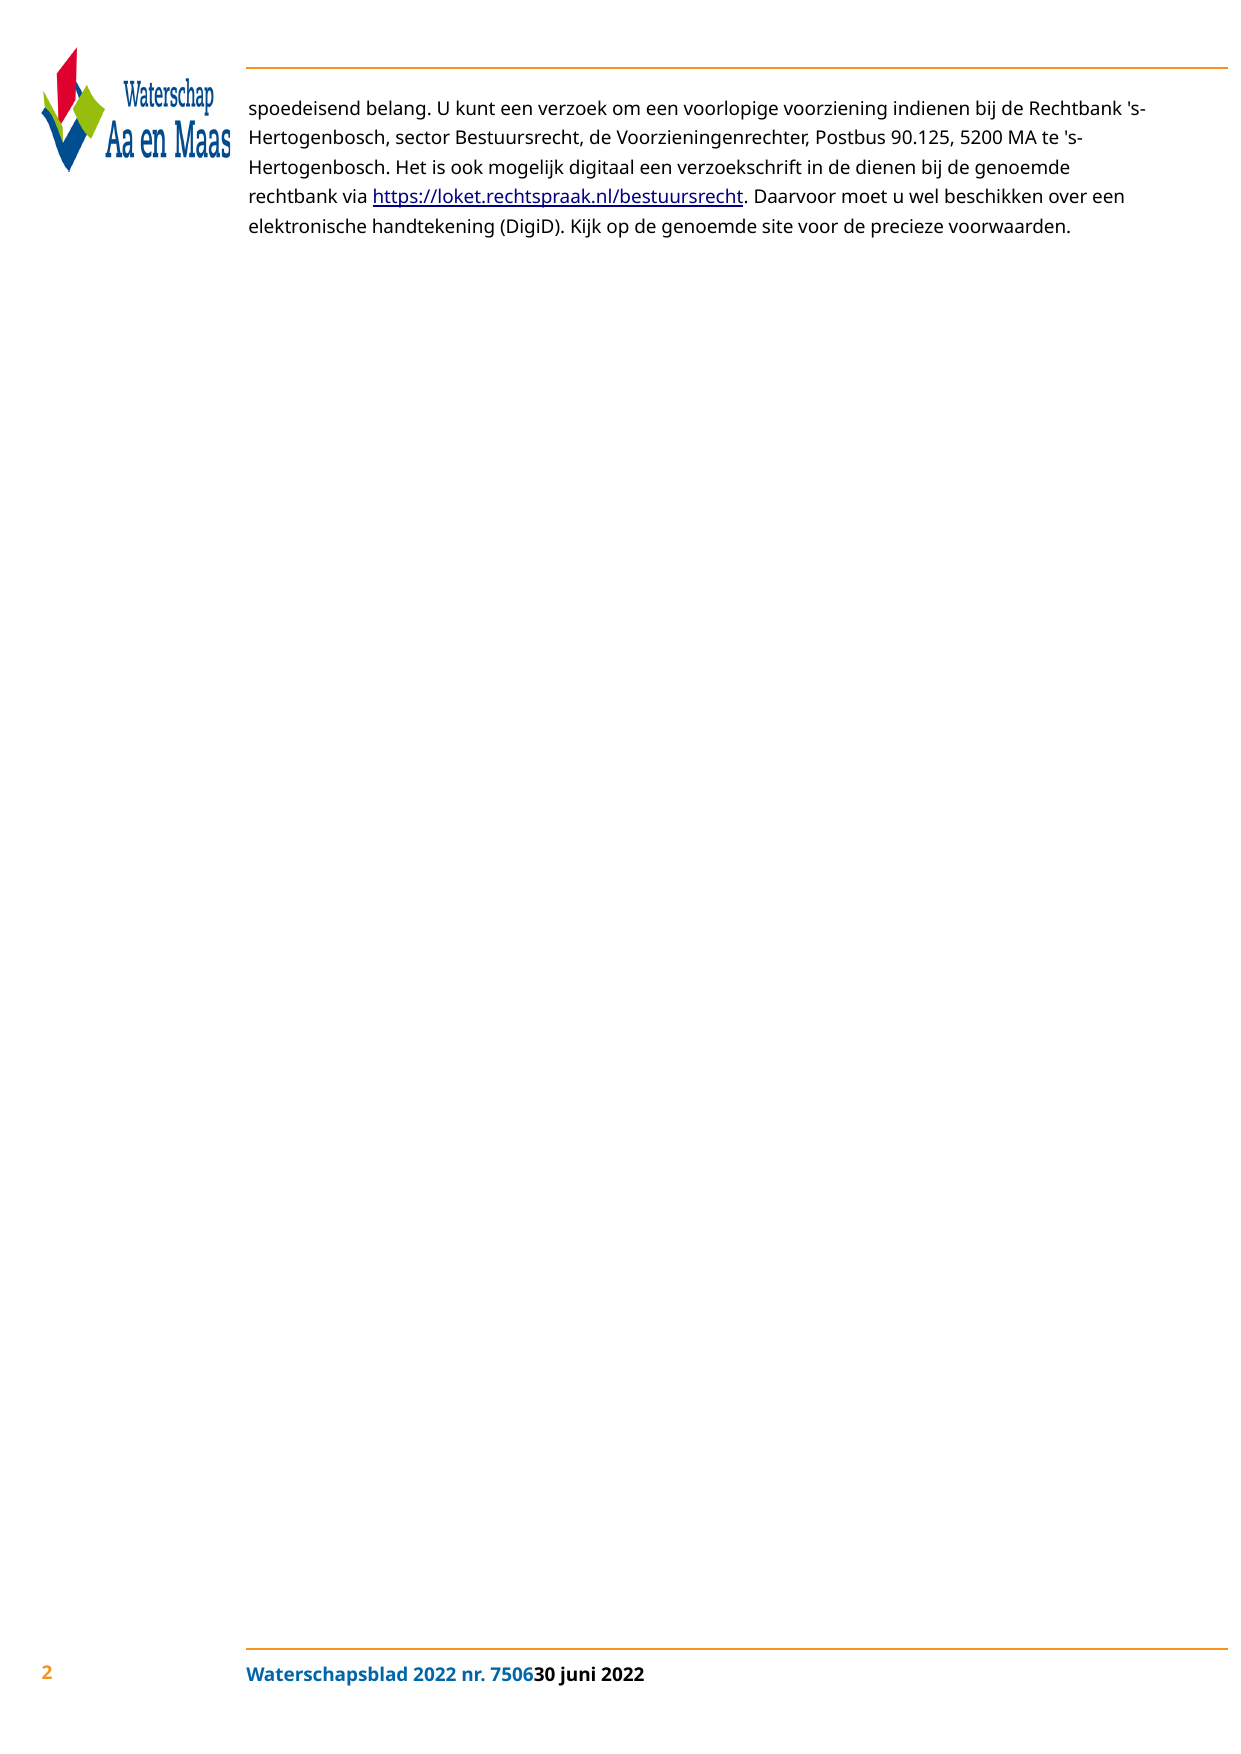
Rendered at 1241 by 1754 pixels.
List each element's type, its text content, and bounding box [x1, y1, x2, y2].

picture [41, 47, 231, 172]
text spoedeisend belang. U kunt een verzoek om een voorlopige voorziening indienen bij de Rechtbank 's-Hertogenbosch, sector Bestuursrecht, de Voorzieningenrechter, Postbus 90.125, 5200 MA te 's-Hertogenbosch. Het is ook mogelijk digitaal een verzoekschrift in de dienen bij de genoemde rechtbank via https://loket.rechtspraak.nl/bestuursrecht. Daarvoor moet u wel beschikken over een elektronische handtekening (DigiD). Kijk op de genoemde site voor de precieze voorwaarden. [248, 95, 1152, 239]
